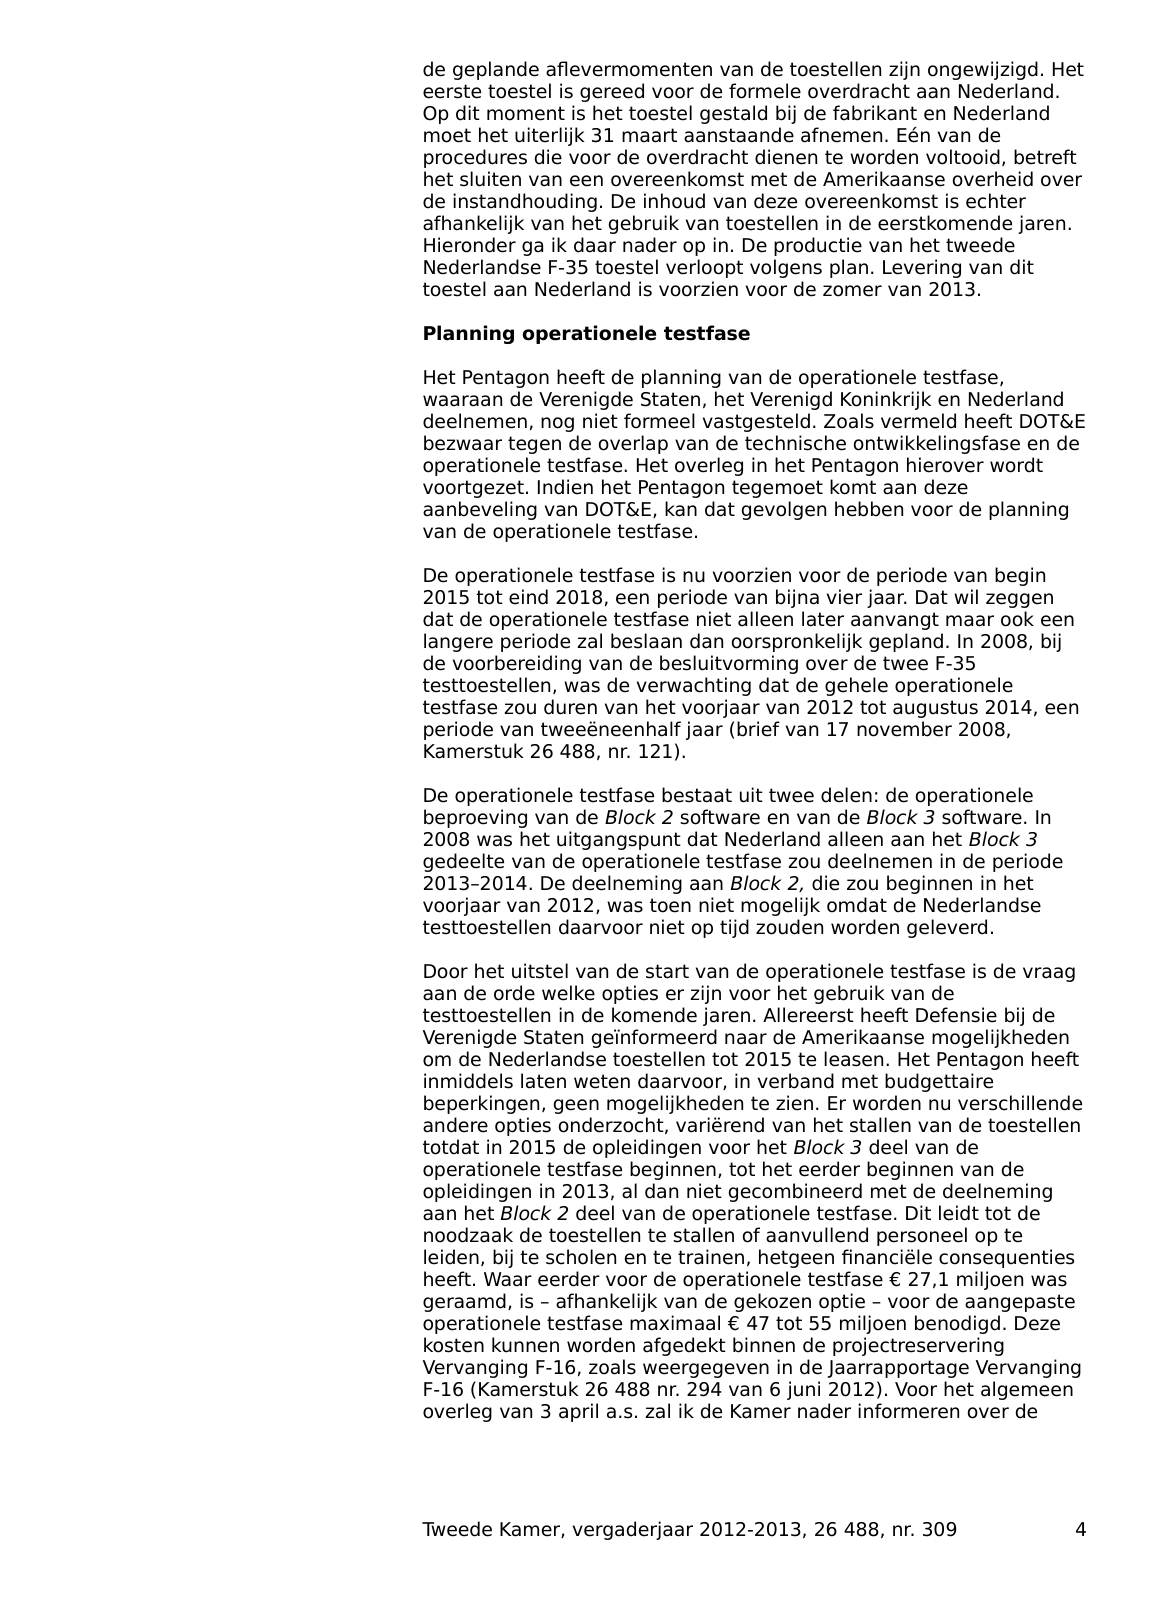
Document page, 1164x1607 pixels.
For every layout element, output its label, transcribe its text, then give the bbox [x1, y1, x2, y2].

text Het Pentagon heeft de planning van de operationele testfase, waaraan de Verenigde Staten, het Verenigd Koninkrijk en Nederland deelnemen, nog niet formeel vastgesteld. Zoals vermeld heeft DOT&E bezwaar tegen de overlap van de technische ontwikkelingsfase en de operationele testfase. Het overleg in het Pentagon hierover wordt voortgezet. Indien het Pentagon tegemoet komt aan deze aanbeveling van DOT&E, kan dat gevolgen hebben voor de planning van de operationele testfase. [422, 367, 1087, 543]
subtitle Planning operationele testfase [422, 323, 1087, 345]
text De operationele testfase is nu voorzien voor de periode van begin 2015 tot eind 2018, een periode van bijna vier jaar. Dat wil zeggen dat de operationele testfase niet alleen later aanvangt maar ook een langere periode zal beslaan dan oorspronkelijk gepland. In 2008, bij de voorbereiding van de besluitvorming over de twee F-35 testtoestellen, was de verwachting dat de gehele operationele testfase zou duren van het voorjaar van 2012 tot augustus 2014, een periode van tweeëneenhalf jaar (brief van 17 november 2008, Kamerstuk 26 488, nr. 121). [422, 565, 1087, 763]
text Door het uitstel van de start van de operationele testfase is de vraag aan de orde welke opties er zijn voor het gebruik van de testtoestellen in de komende jaren. Allereerst heeft Defensie bij de Verenigde Staten geïnformeerd naar de Amerikaanse mogelijkheden om de Nederlandse toestellen tot 2015 te leasen. Het Pentagon heeft inmiddels laten weten daarvoor, in verband met budgettaire beperkingen, geen mogelijkheden te zien. Er worden nu verschillende andere opties onderzocht, variërend van het stallen van de toestellen totdat in 2015 de opleidingen voor het Block 3 deel van de operationele testfase beginnen, tot het eerder beginnen van de opleidingen in 2013, al dan niet gecombineerd met de deelneming aan het Block 2 deel van de operationele testfase. Dit leidt tot de noodzaak de toestellen te stallen of aanvullend personeel op te leiden, bij te scholen en te trainen, hetgeen financiële consequenties heeft. Waar eerder voor de operationele testfase € 27,1 miljoen was geraamd, is – afhankelijk van de gekozen optie – voor de aangepaste operationele testfase maximaal € 47 tot 55 miljoen benodigd. Deze kosten kunnen worden afgedekt binnen de projectreservering Vervanging F-16, zoals weergegeven in de Jaarrapportage Vervanging F-16 (Kamerstuk 26 488 nr. 294 van 6 juni 2012). Voor het algemeen overleg van 3 april a.s. zal ik de Kamer nader informeren over de [422, 961, 1087, 1423]
text De operationele testfase bestaat uit twee delen: de operationele beproeving van de Block 2 software en van de Block 3 software. In 2008 was het uitgangspunt dat Nederland alleen aan het Block 3 gedeelte van de operationele testfase zou deelnemen in de periode 2013–2014. De deelneming aan Block 2, die zou beginnen in het voorjaar van 2012, was toen niet mogelijk omdat de Nederlandse testtoestellen daarvoor niet op tijd zouden worden geleverd. [422, 785, 1087, 939]
text de geplande aflevermomenten van de toestellen zijn ongewijzigd. Het eerste toestel is gereed voor de formele overdracht aan Nederland. Op dit moment is het toestel gestald bij de fabrikant en Nederland moet het uiterlijk 31 maart aanstaande afnemen. Eén van de procedures die voor de overdracht dienen te worden voltooid, betreft het sluiten van een overeenkomst met de Amerikaanse overheid over de instandhouding. De inhoud van deze overeenkomst is echter afhankelijk van het gebruik van toestellen in de eerstkomende jaren. Hieronder ga ik daar nader op in. De productie van het tweede Nederlandse F-35 toestel verloopt volgens plan. Levering van dit toestel aan Nederland is voorzien voor de zomer van 2013. [422, 59, 1087, 301]
